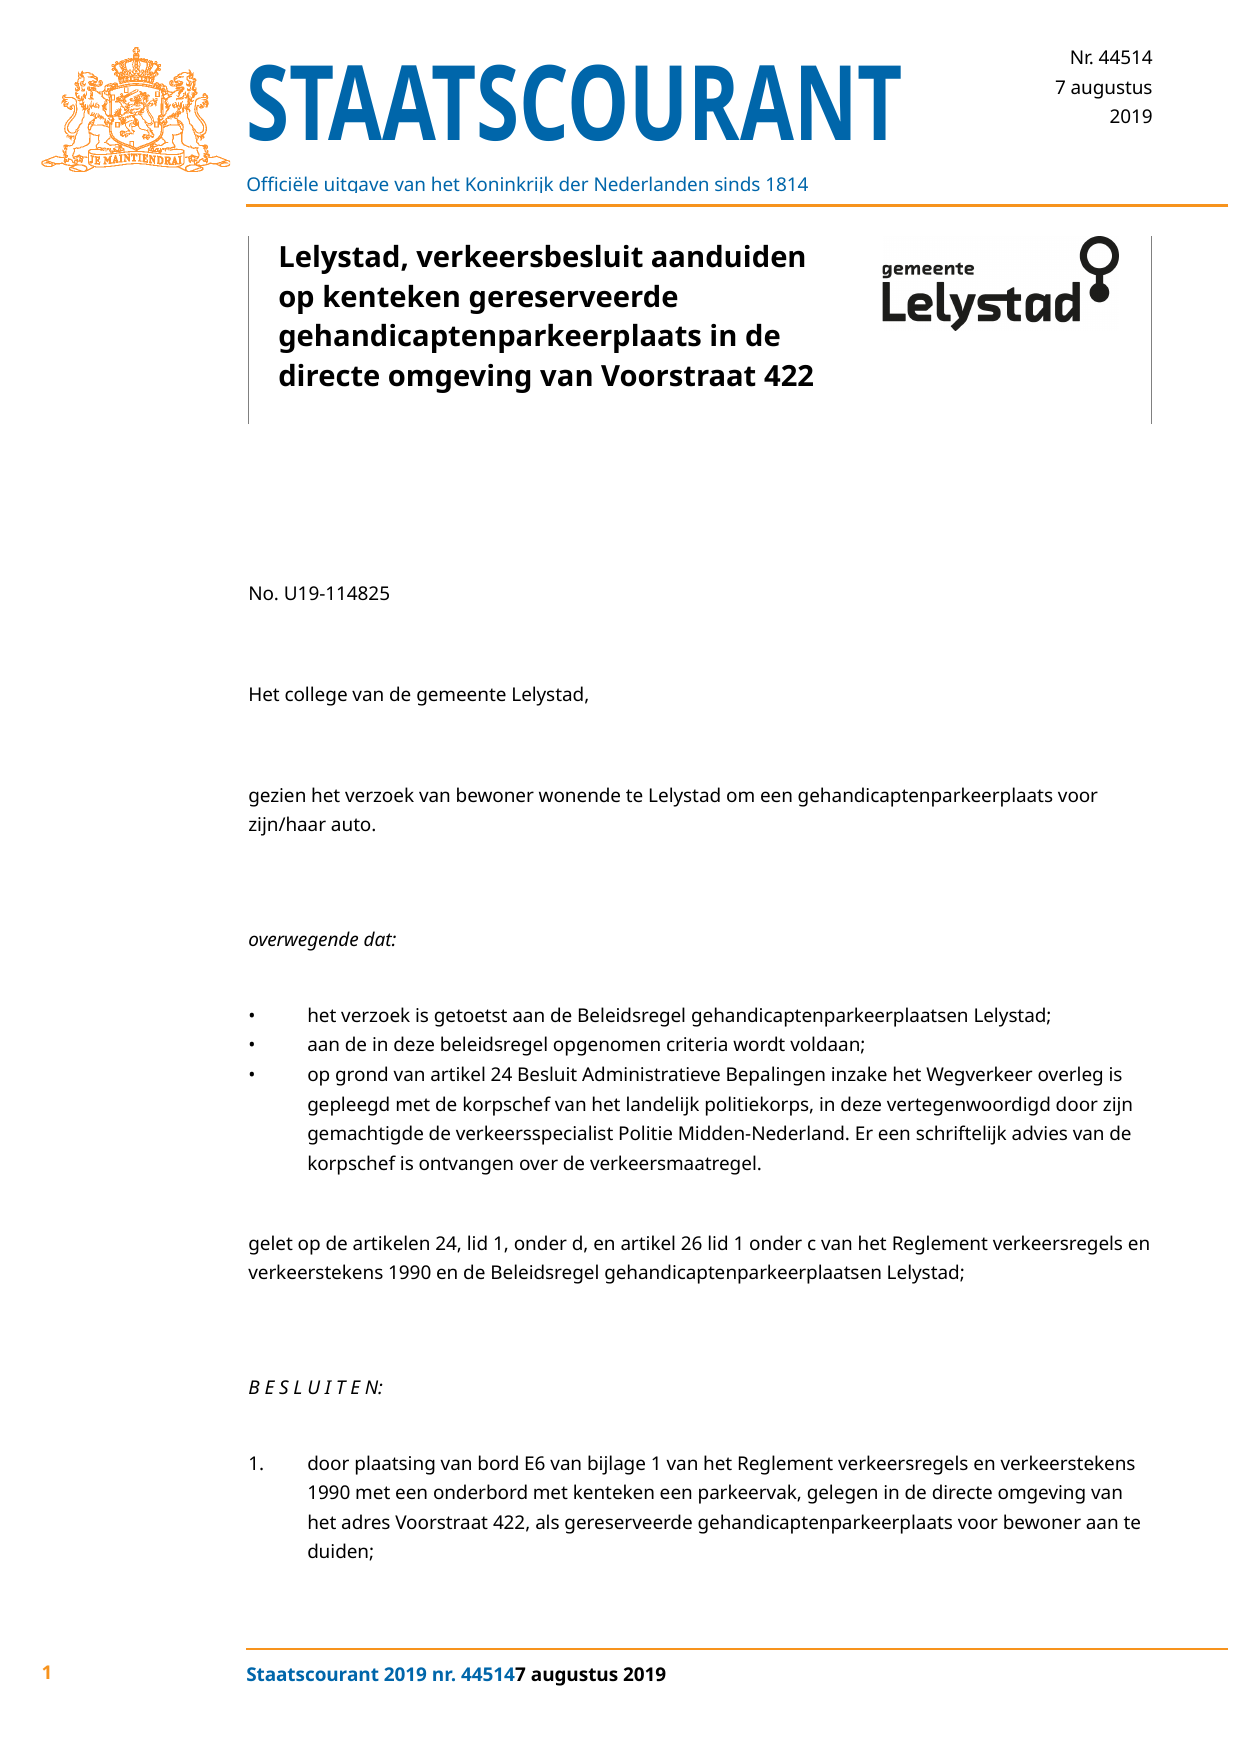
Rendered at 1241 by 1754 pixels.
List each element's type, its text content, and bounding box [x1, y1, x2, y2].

list aan de in deze beleidsregel opgenomen criteria wordt voldaan; [248, 1032, 1152, 1057]
text No. U19-114825 [248, 580, 1152, 606]
text gezien het verzoek van bewoner wonende te Lelystad om een gehandicaptenparkeerplaats voor zijn/haar auto. [248, 782, 1152, 837]
text gelet op de artikelen 24, lid 1, onder d, en artikel 26 lid 1 onder c van het Reglement verkeersregels en verkeerstekens 1990 en de Beleidsregel gehandicaptenparkeerplaatsen Lelystad; [248, 1230, 1152, 1285]
list het verzoek is getoetst aan de Beleidsregel gehandicaptenparkeerplaatsen Lelystad; [248, 1002, 1152, 1028]
text overwegende dat: [248, 926, 1152, 952]
picture [41, 47, 231, 172]
list door plaatsing van bord E6 van bijlage 1 van het Reglement verkeersregels en verkeerstekens 1990 met een onderbord met kenteken een parkeervak, gelegen in de directe omgeving van het adres Voorstraat 422, als gereserveerde gehandicaptenparkeerplaats voor bewoner aan te duiden; [248, 1450, 1152, 1564]
list op grond van artikel 24 Besluit Administratieve Bepalingen inzake het Wegverkeer overleg is gepleegd met de korpschef van het landelijk politiekorps, in deze vertegenwoordigd door zijn gemachtigde de verkeersspecialist Politie Midden-Nederland. Er een schriftelijk advies van de korpschef is ontvangen over de verkeersmaatregel. [248, 1061, 1152, 1176]
table_header Lelystad, verkeersbesluit aanduiden op kenteken gereserveerde gehandicaptenparkeerplaats in de directe omgeving van Voorstraat 422 [249, 236, 850, 424]
text B E S L U I T E N: [248, 1374, 1152, 1399]
text Het college van de gemeente Lelystad, [248, 681, 1152, 707]
picture [882, 236, 1119, 331]
table_header [850, 236, 1151, 424]
